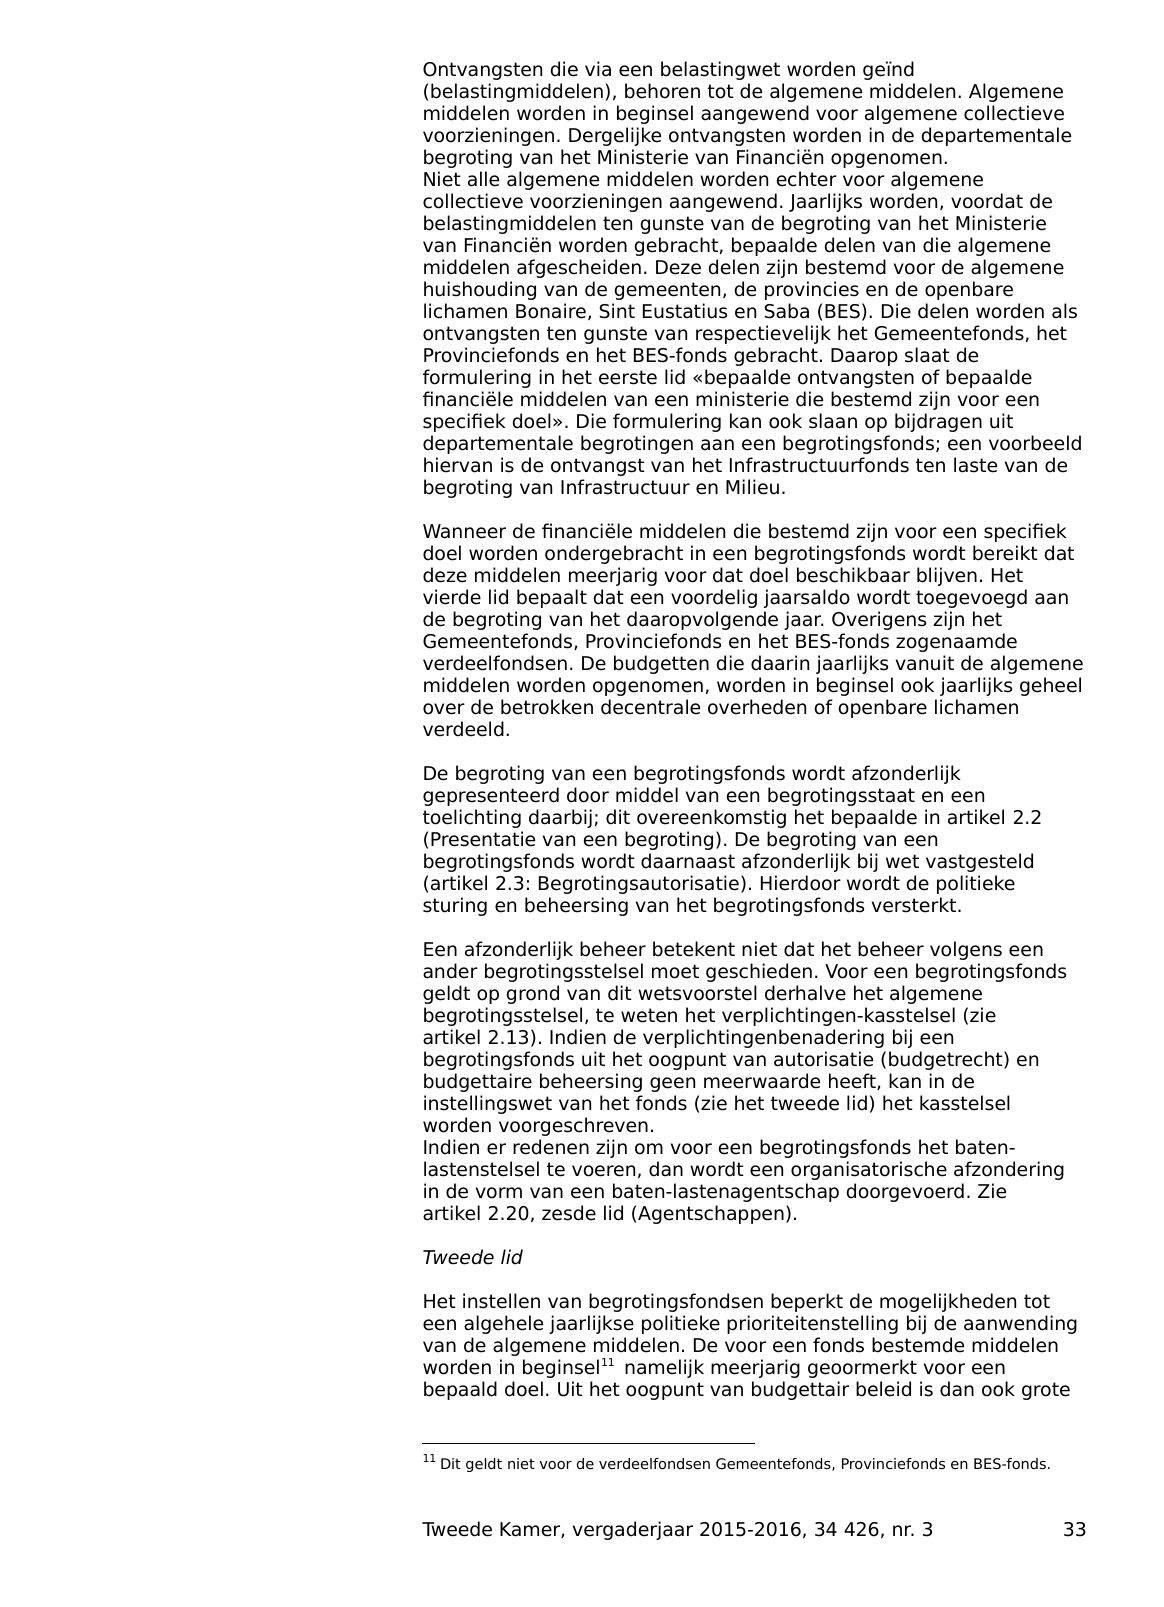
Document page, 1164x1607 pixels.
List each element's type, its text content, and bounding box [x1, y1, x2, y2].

text Dit geldt niet voor de verdeelfondsen Gemeentefonds, Provinciefonds en BES-fonds. [422, 1452, 1087, 1474]
text Een afzonderlijk beheer betekent niet dat het beheer volgens een ander begrotingsstelsel moet geschieden. Voor een begrotingsfonds geldt op grond van dit wetsvoorstel derhalve het algemene begrotingsstelsel, te weten het verplichtingen-kasstelsel (zie artikel 2.13). Indien de verplichtingenbenadering bij een begrotingsfonds uit het oogpunt van autorisatie (budgetrecht) en budgettaire beheersing geen meerwaarde heeft, kan in de instellingswet van het fonds (zie het tweede lid) het kasstelsel worden voorgeschreven. [422, 939, 1087, 1137]
text Wanneer de financiële middelen die bestemd zijn voor een specifiek doel worden ondergebracht in een begrotingsfonds wordt bereikt dat deze middelen meerjarig voor dat doel beschikbaar blijven. Het vierde lid bepaalt dat een voordelig jaarsaldo wordt toegevoegd aan de begroting van het daaropvolgende jaar. Overigens zijn het Gemeentefonds, Provinciefonds en het BES-fonds zogenaamde verdeelfondsen. De budgetten die daarin jaarlijks vanuit de algemene middelen worden opgenomen, worden in beginsel ook jaarlijks geheel over de betrokken decentrale overheden of openbare lichamen verdeeld. [422, 521, 1087, 741]
text Indien er redenen zijn om voor een begrotingsfonds het baten-lastenstelsel te voeren, dan wordt een organisatorische afzondering in de vorm van een baten-lastenagentschap doorgevoerd. Zie artikel 2.20, zesde lid (Agentschappen). [422, 1137, 1087, 1224]
text Ontvangsten die via een belastingwet worden geïnd (belastingmiddelen), behoren tot de algemene middelen. Algemene middelen worden in beginsel aangewend voor algemene collectieve voorzieningen. Dergelijke ontvangsten worden in de departementale begroting van het Ministerie van Financiën opgenomen. [422, 59, 1087, 169]
text Het instellen van begrotingsfondsen beperkt de mogelijkheden tot een algehele jaarlijkse politieke prioriteitenstelling bij de aanwending van de algemene middelen. De voor een fonds bestemde middelen worden in beginsel namelijk meerjarig geoormerkt voor een bepaald doel. Uit het oogpunt van budgettair beleid is dan ook grote [422, 1291, 1087, 1401]
text De begroting van een begrotingsfonds wordt afzonderlijk gepresenteerd door middel van een begrotingsstaat en een toelichting daarbij; dit overeenkomstig het bepaalde in artikel 2.2 (Presentatie van een begroting). De begroting van een begrotingsfonds wordt daarnaast afzonderlijk bij wet vastgesteld (artikel 2.3: Begrotingsautorisatie). Hierdoor wordt de politieke sturing en beheersing van het begrotingsfonds versterkt. [422, 763, 1087, 917]
text Niet alle algemene middelen worden echter voor algemene collectieve voorzieningen aangewend. Jaarlijks worden, voordat de belastingmiddelen ten gunste van de begroting van het Ministerie van Financiën worden gebracht, bepaalde delen van die algemene middelen afgescheiden. Deze delen zijn bestemd voor de algemene huishouding van de gemeenten, de provincies en de openbare lichamen Bonaire, Sint Eustatius en Saba (BES). Die delen worden als ontvangsten ten gunste van respectievelijk het Gemeentefonds, het Provinciefonds en het BES-fonds gebracht. Daarop slaat de formulering in het eerste lid «bepaalde ontvangsten of bepaalde financiële middelen van een ministerie die bestemd zijn voor een specifiek doel». Die formulering kan ook slaan op bijdragen uit departementale begrotingen aan een begrotingsfonds; een voorbeeld hiervan is de ontvangst van het Infrastructuurfonds ten laste van de begroting van Infrastructuur en Milieu. [422, 169, 1087, 499]
subtitle Tweede lid [422, 1247, 1087, 1269]
